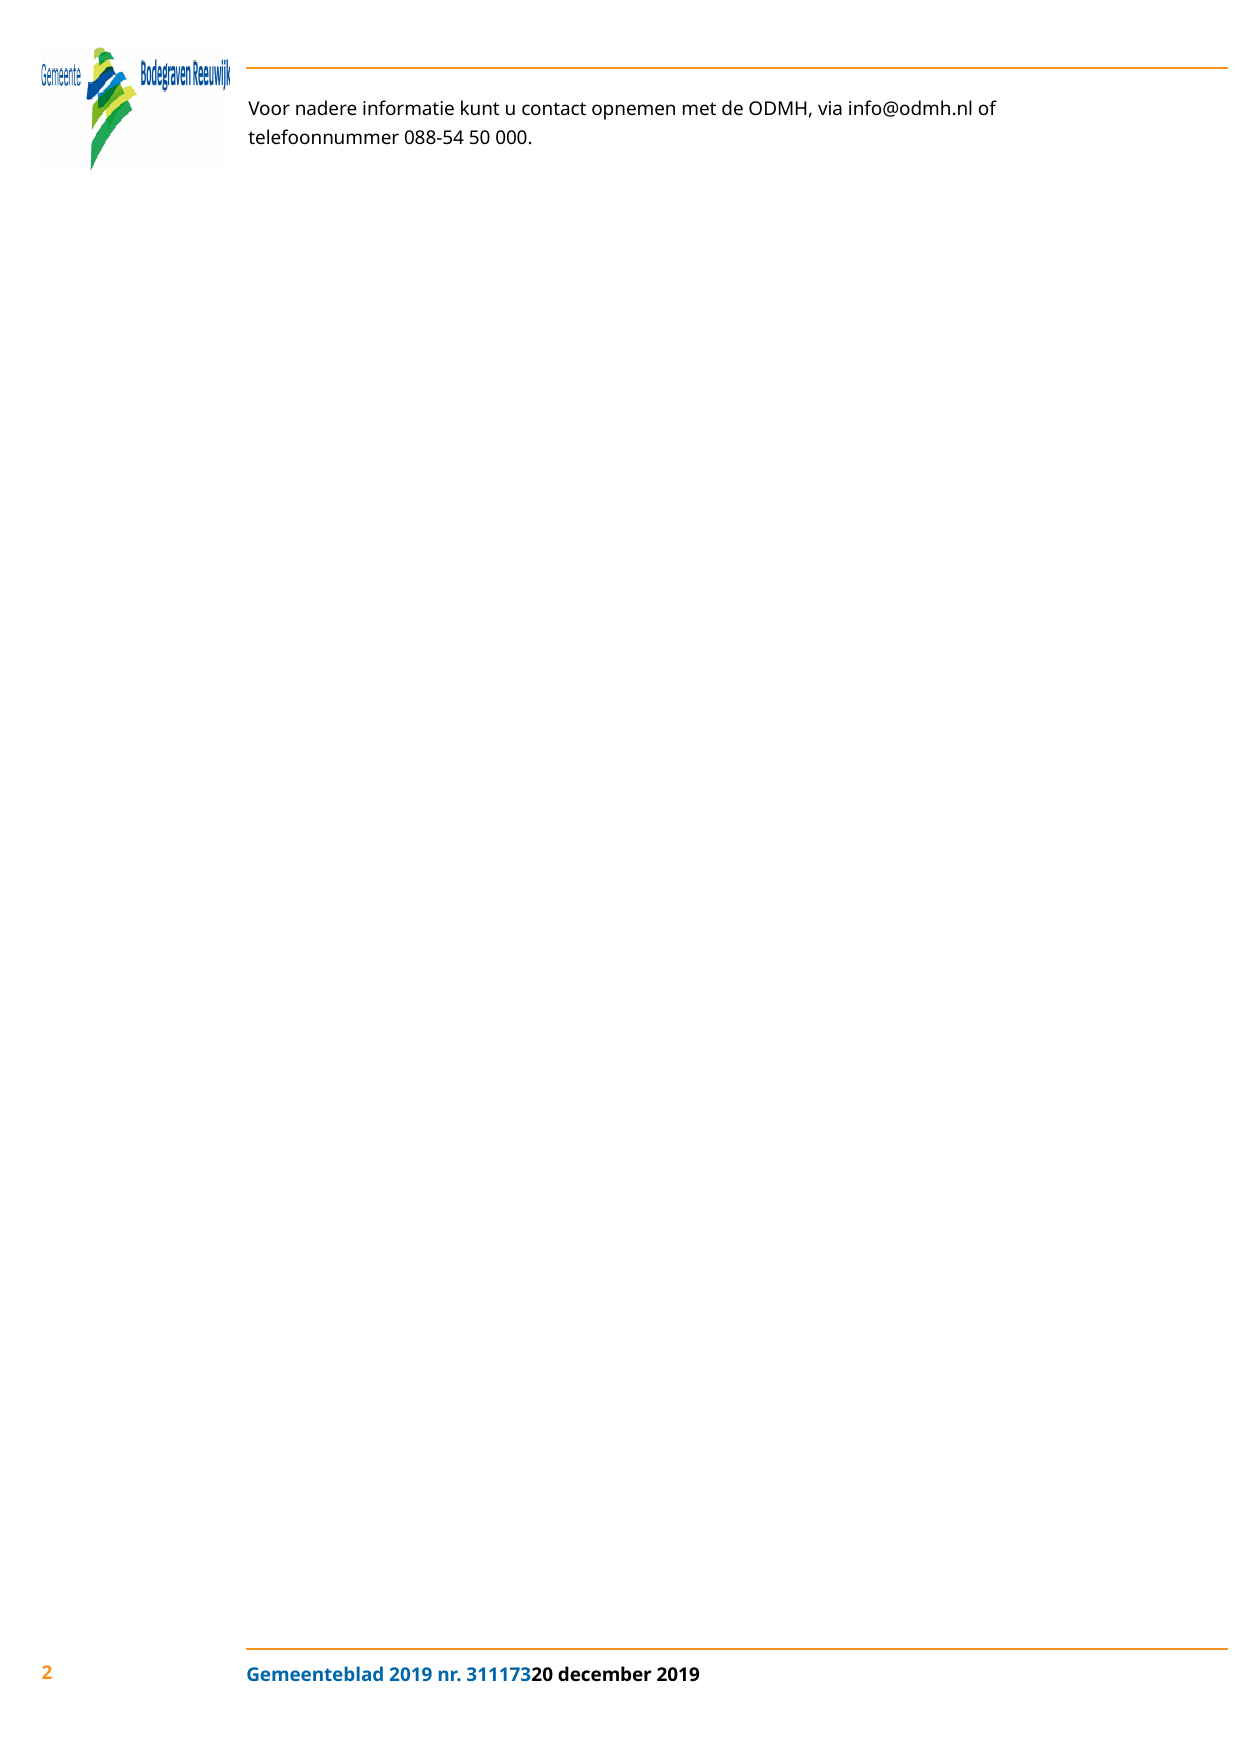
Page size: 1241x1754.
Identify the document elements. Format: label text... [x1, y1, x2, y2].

picture [41, 47, 231, 172]
text Voor nadere informatie kunt u contact opnemen met de ODMH, via info@odmh.nl of telefoonnummer 088-54 50 000. [248, 95, 1152, 150]
